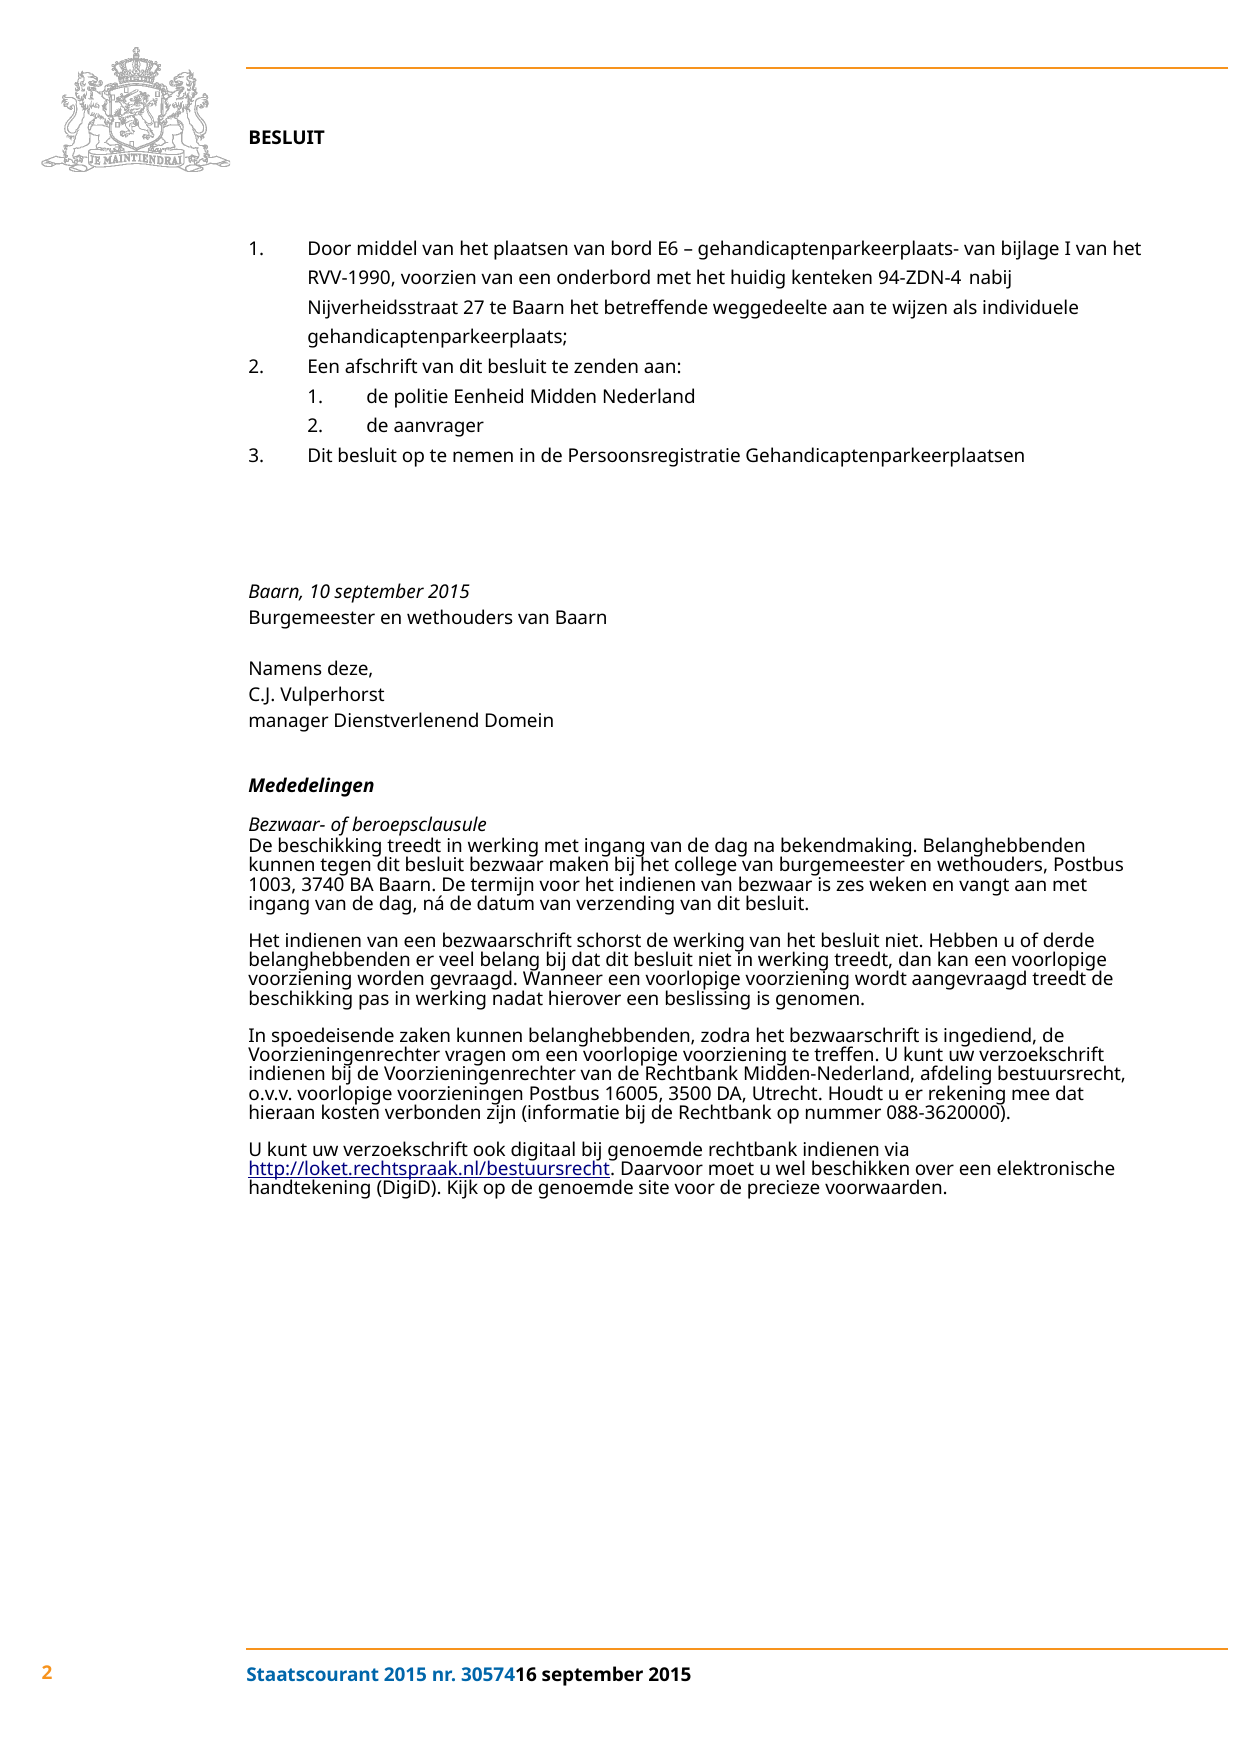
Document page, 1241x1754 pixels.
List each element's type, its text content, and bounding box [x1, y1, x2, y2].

text Mededelingen [248, 772, 1152, 798]
list Een afschrift van dit besluit te zenden aan: [248, 353, 1152, 379]
text In spoedeisende zaken kunnen belanghebbenden, zodra het bezwaarschrift is ingediend, de Voorzieningenrechter vragen om een voorlopige voorziening te treffen. U kunt uw verzoekschrift indienen bij de Voorzieningenrechter van de Rechtbank Midden-Nederland, afdeling bestuursrecht, o.v.v. voorlopige voorzieningen Postbus 16005, 3500 DA, Utrecht. Houdt u er rekening mee dat hieraan kosten verbonden zijn (informatie bij de Rechtbank op nummer 088-3620000). [248, 1027, 1152, 1123]
text Baarn, 10 september 2015 [248, 578, 1152, 604]
text U kunt uw verzoekschrift ook digitaal bij genoemde rechtbank indienen via http://loket.rechtspraak.nl/bestuursrecht. Daarvoor moet u wel beschikken over een elektronische handtekening (DigiD). Kijk op de genoemde site voor de precieze voorwaarden. [248, 1141, 1152, 1198]
list de politie Eenheid Midden Nederland [307, 383, 1152, 409]
picture [41, 47, 231, 172]
text Het indienen van een bezwaarschrift schorst de werking van het besluit niet. Hebben u of derde belanghebbenden er veel belang bij dat dit besluit niet in werking treedt, dan kan een voorlopige voorziening worden gevraagd. Wanneer een voorlopige voorziening wordt aangevraagd treedt de beschikking pas in werking nadat hierover een beslissing is genomen. [248, 932, 1152, 1009]
list Door middel van het plaatsen van bord E6 – gehandicaptenparkeerplaats- van bijlage I van het RVV-1990, voorzien van een onderbord met het huidig kenteken 94-ZDN-4 nabij Nijverheidsstraat 27 te Baarn het betreffende weggedeelte aan te wijzen als individuele gehandicaptenparkeerplaats; [248, 235, 1152, 349]
text Bezwaar- of beroepsclausule [248, 811, 1152, 837]
text C.J. Vulperhorst [248, 681, 1152, 707]
text De beschikking treedt in werking met ingang van de dag na bekendmaking. Belanghebbenden kunnen tegen dit besluit bezwaar maken bij het college van burgemeester en wethouders, Postbus 1003, 3740 BA Baarn. De termijn voor het indienen van bezwaar is zes weken en vangt aan met ingang van de dag, ná de datum van verzending van dit besluit. [248, 837, 1152, 914]
list de aanvrager [307, 412, 1152, 438]
text Burgemeester en wethouders van Baarn [248, 604, 1152, 630]
text manager Dienstverlenend Domein [248, 707, 1152, 733]
list Dit besluit op te nemen in de Persoonsregistratie Gehandicaptenparkeerplaatsen [248, 442, 1152, 468]
text Namens deze, [248, 656, 1152, 681]
text BESLUIT [248, 124, 1152, 150]
